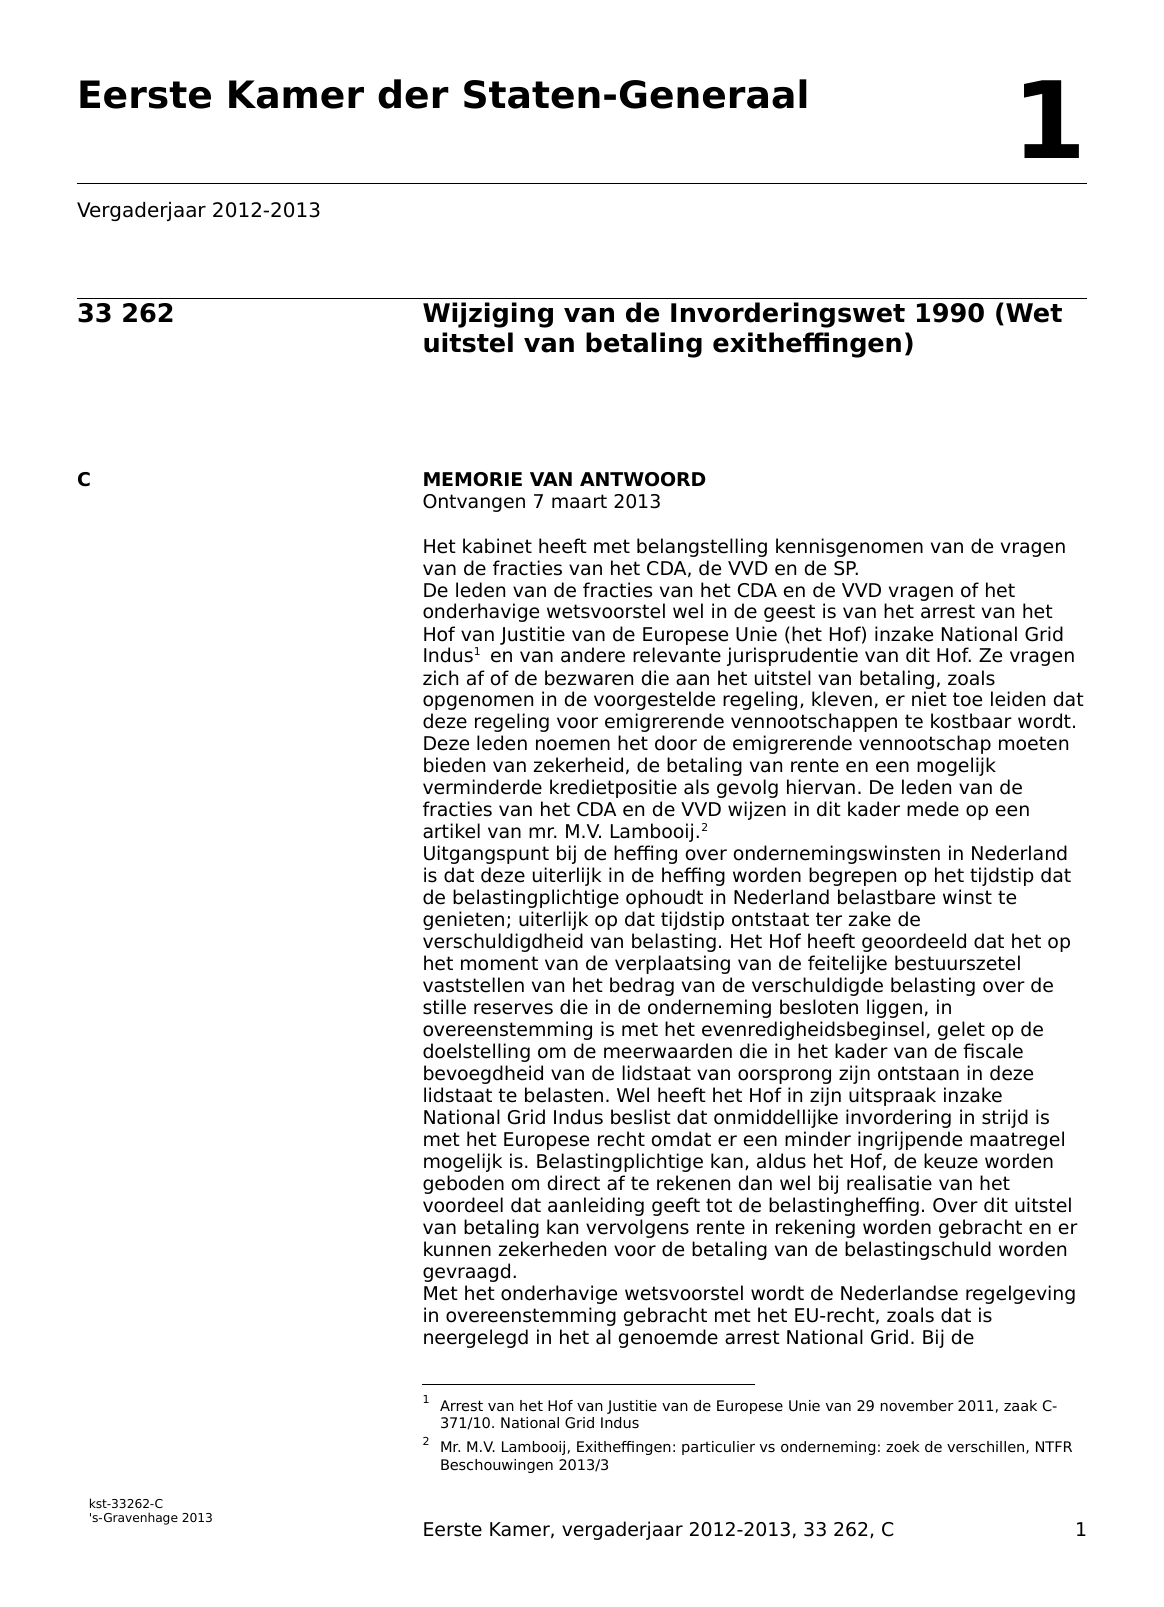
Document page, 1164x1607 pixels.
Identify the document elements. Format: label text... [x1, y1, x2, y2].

subtitle C MEMORIE VAN ANTWOORD [77, 469, 1087, 491]
text 's-Gravenhage 2013 [88, 1511, 323, 1525]
table_cell Vergaderjaar 2012-2013 [77, 184, 1087, 298]
text Het kabinet heeft met belangstelling kennisgenomen van de vragen van de fracties van het CDA, de VVD en de SP. [422, 536, 1087, 579]
text kst-33262-C [88, 1497, 323, 1511]
text Met het onderhavige wetsvoorstel wordt de Nederlandse regelgeving in overeenstemming gebracht met het EU-recht, zoals dat is neergelegd in het al genoemde arrest National Grid. Bij de [422, 1283, 1087, 1349]
table_header Eerste Kamer der Staten-Generaal [77, 59, 886, 183]
text Arrest van het Hof van Justitie van de Europese Unie van 29 november 2011, zaak C-371/10. National Grid Indus [422, 1393, 1087, 1432]
text De leden van de fracties van het CDA en de VVD vragen of het onderhavige wetsvoorstel wel in de geest is van het arrest van het Hof van Justitie van de Europese Unie (het Hof) inzake National Grid Indus en van andere relevante jurisprudentie van dit Hof. Ze vragen zich af of de bezwaren die aan het uitstel van betaling, zoals opgenomen in de voorgestelde regeling, kleven, er niet toe leiden dat deze regeling voor emigrerende vennootschappen te kostbaar wordt. Deze leden noemen het door de emigrerende vennootschap moeten bieden van zekerheid, de betaling van rente en een mogelijk verminderde kredietpositie als gevolg hiervan. De leden van de fracties van het CDA en de VVD wijzen in dit kader mede op een artikel van mr. M.V. Lambooij. [422, 579, 1087, 843]
subtitle 33 262 Wijziging van de Invorderingswet 1990 (Wet uitstel van betaling exitheffingen) [77, 299, 1087, 358]
text Uitgangspunt bij de heffing over ondernemingswinsten in Nederland is dat deze uiterlijk in de heffing worden begrepen op het tijdstip dat de belastingplichtige ophoudt in Nederland belastbare winst te genieten; uiterlijk op dat tijdstip ontstaat ter zake de verschuldigdheid van belasting. Het Hof heeft geoordeeld dat het op het moment van de verplaatsing van de feitelijke bestuurszetel vaststellen van het bedrag van de verschuldigde belasting over de stille reserves die in de onderneming besloten liggen, in overeenstemming is met het evenredigheidsbeginsel, gelet op de doelstelling om de meerwaarden die in het kader van de fiscale bevoegdheid van de lidstaat van oorsprong zijn ontstaan in deze lidstaat te belasten. Wel heeft het Hof in zijn uitspraak inzake National Grid Indus beslist dat onmiddellijke invordering in strijd is met het Europese recht omdat er een minder ingrijpende maatregel mogelijk is. Belastingplichtige kan, aldus het Hof, de keuze worden geboden om direct af te rekenen dan wel bij realisatie van het voordeel dat aanleiding geeft tot de belastingheffing. Over dit uitstel van betaling kan vervolgens rente in rekening worden gebracht en er kunnen zekerheden voor de betaling van de belastingschuld worden gevraagd. [422, 843, 1087, 1283]
text Mr. M.V. Lambooij, Exitheffingen: particulier vs onderneming: zoek de verschillen, NTFR Beschouwingen 2013/3 [422, 1435, 1087, 1474]
text Ontvangen 7 maart 2013 [422, 491, 1087, 513]
table_header 1 [886, 59, 1087, 183]
